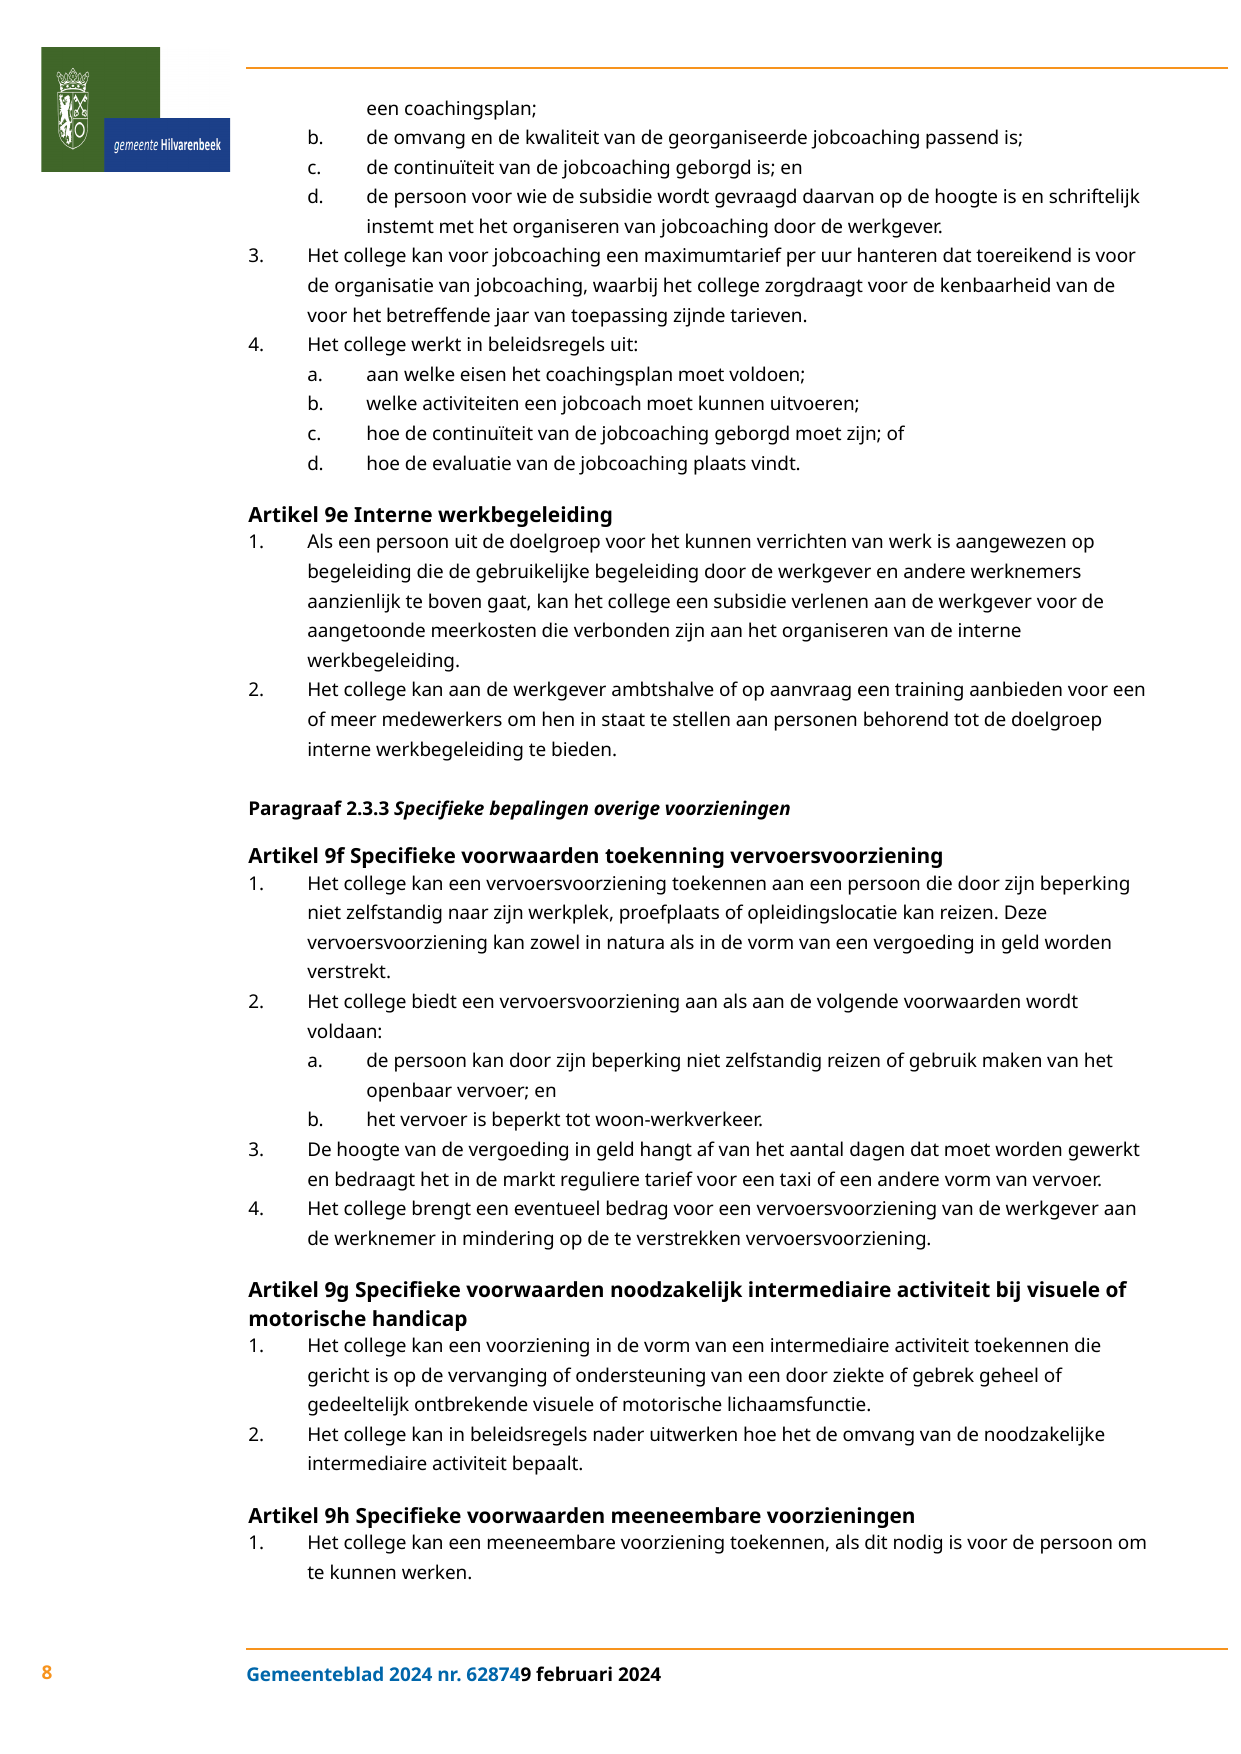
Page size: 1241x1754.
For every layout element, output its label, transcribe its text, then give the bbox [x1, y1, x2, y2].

list het vervoer is beperkt tot woon-werkverkeer. [307, 1107, 1152, 1132]
text Artikel 9e Interne werkbegeleiding [248, 500, 1152, 529]
list hoe de continuïteit van de jobcoaching geborgd moet zijn; of [307, 420, 1152, 446]
list Het college werkt in beleidsregels uit: [248, 331, 1152, 357]
list Het college brengt een eventueel bedrag voor een vervoersvoorziening van de werkgever aan de werknemer in mindering op de te verstrekken vervoersvoorziening. [248, 1195, 1152, 1251]
list Als een persoon uit de doelgroep voor het kunnen verrichten van werk is aangewezen op begeleiding die de gebruikelijke begeleiding door de werkgever en andere werknemers aanzienlijk te boven gaat, kan het college een subsidie verlenen aan de werkgever voor de aangetoonde meerkosten die verbonden zijn aan het organiseren van de interne werkbegeleiding. [248, 529, 1152, 673]
text Artikel 9g Specifieke voorwaarden noodzakelijk intermediaire activiteit bij visuele of motorische handicap [248, 1275, 1152, 1332]
list Het college kan aan de werkgever ambtshalve of op aanvraag een training aanbieden voor een of meer medewerkers om hen in staat te stellen aan personen behorend tot de doelgroep interne werkbegeleiding te bieden. [248, 677, 1152, 761]
list welke activiteiten een jobcoach moet kunnen uitvoeren; [307, 391, 1152, 416]
list Het college kan een vervoersvoorziening toekennen aan een persoon die door zijn beperking niet zelfstandig naar zijn werkplek, proefplaats of opleidingslocatie kan reizen. Deze vervoersvoorziening kan zowel in natura als in de vorm van een vergoeding in geld worden verstrekt. [248, 870, 1152, 984]
list de persoon voor wie de subsidie wordt gevraagd daarvan op de hoogte is en schriftelijk instemt met het organiseren van jobcoaching door de werkgever. [307, 183, 1152, 239]
text Artikel 9h Specifieke voorwaarden meeneembare voorzieningen [248, 1501, 1152, 1529]
picture [41, 47, 231, 172]
list de omvang en de kwaliteit van de georganiseerde jobcoaching passend is; [307, 124, 1152, 150]
list een coachingsplan; [307, 95, 1152, 121]
list Het college biedt een vervoersvoorziening aan als aan de volgende voorwaarden wordt voldaan: [248, 988, 1152, 1043]
list aan welke eisen het coachingsplan moet voldoen; [307, 361, 1152, 387]
text Paragraaf 2.3.3 Specifieke bepalingen overige voorzieningen [248, 795, 1152, 821]
text Artikel 9f Specifieke voorwaarden toekenning vervoersvoorziening [248, 841, 1152, 870]
list De hoogte van de vergoeding in geld hangt af van het aantal dagen dat moet worden gewerkt en bedraagt het in de markt reguliere tarief voor een taxi of een andere vorm van vervoer. [248, 1136, 1152, 1191]
list de continuïteit van de jobcoaching geborgd is; en [307, 154, 1152, 180]
list de persoon kan door zijn beperking niet zelfstandig reizen of gebruik maken van het openbaar vervoer; en [307, 1047, 1152, 1103]
list Het college kan een voorziening in de vorm van een intermediaire activiteit toekennen die gericht is op de vervanging of ondersteuning van een door ziekte of gebrek geheel of gedeeltelijk ontbrekende visuele of motorische lichaamsfunctie. [248, 1332, 1152, 1417]
list hoe de evaluatie van de jobcoaching plaats vindt. [307, 450, 1152, 476]
list Het college kan voor jobcoaching een maximumtarief per uur hanteren dat toereikend is voor de organisatie van jobcoaching, waarbij het college zorgdraagt voor de kenbaarheid van de voor het betreffende jaar van toepassing zijnde tarieven. [248, 243, 1152, 328]
list Het college kan in beleidsregels nader uitwerken hoe het de omvang van de noodzakelijke intermediaire activiteit bepaalt. [248, 1421, 1152, 1476]
list Het college kan een meeneembare voorziening toekennen, als dit nodig is voor de persoon om te kunnen werken. [248, 1529, 1152, 1585]
